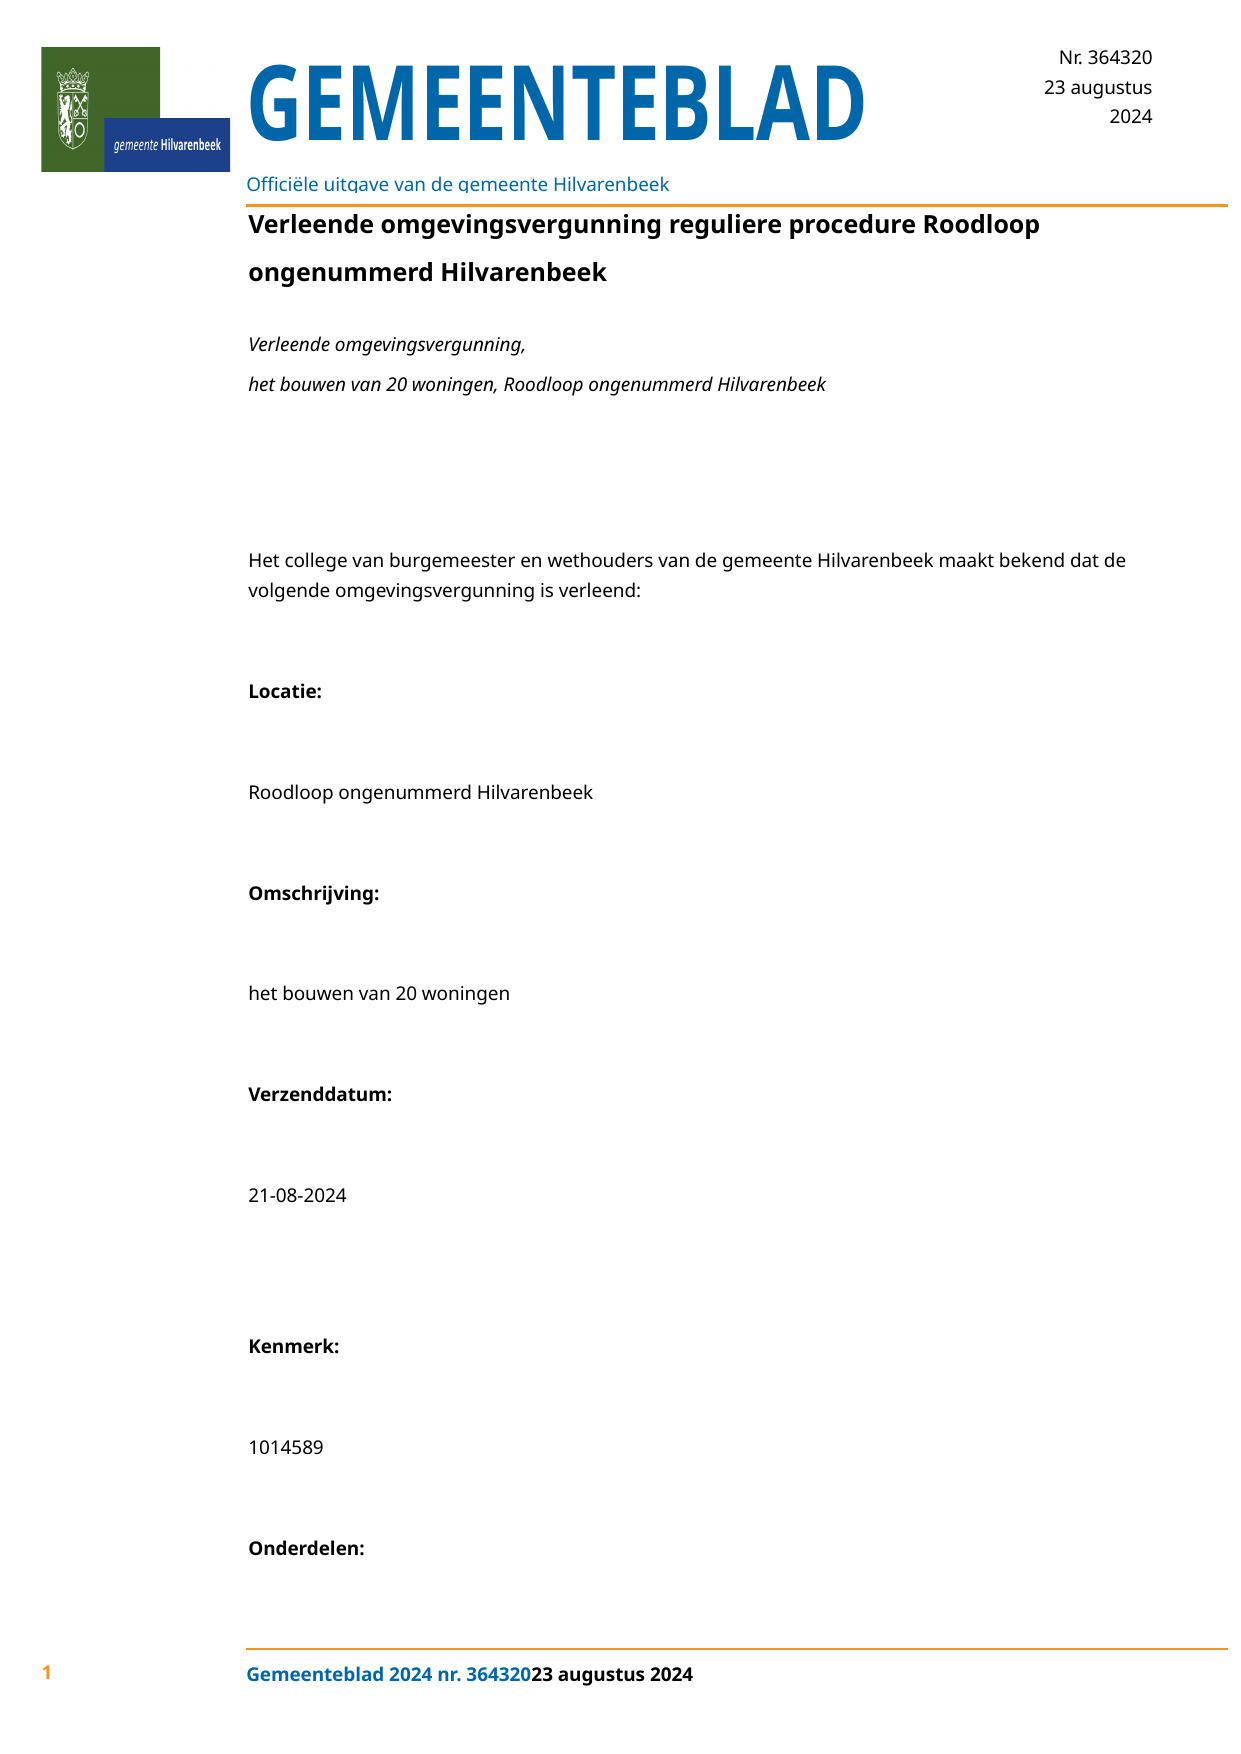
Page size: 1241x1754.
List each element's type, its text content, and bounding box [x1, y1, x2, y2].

text Onderdelen: [248, 1535, 1152, 1561]
text 21-08-2024 [248, 1182, 1152, 1208]
text Locatie: [248, 678, 1152, 704]
text Kenmerk: [248, 1333, 1152, 1359]
text Verzenddatum: [248, 1081, 1152, 1107]
text Omschrijving: [248, 880, 1152, 906]
text 1014589 [248, 1434, 1152, 1460]
picture [41, 47, 231, 172]
text het bouwen van 20 woningen, Roodloop ongenummerd Hilvarenbeek [248, 371, 1152, 396]
text Het college van burgemeester en wethouders van de gemeente Hilvarenbeek maakt bekend dat de volgende omgevingsvergunning is verleend: [248, 548, 1152, 603]
text het bouwen van 20 woningen [248, 981, 1152, 1006]
text Verleende omgevingsvergunning reguliere procedure Roodloop ongenummerd Hilvarenbeek [248, 207, 1152, 288]
text Verleende omgevingsvergunning, [248, 331, 1152, 357]
text Roodloop ongenummerd Hilvarenbeek [248, 779, 1152, 805]
